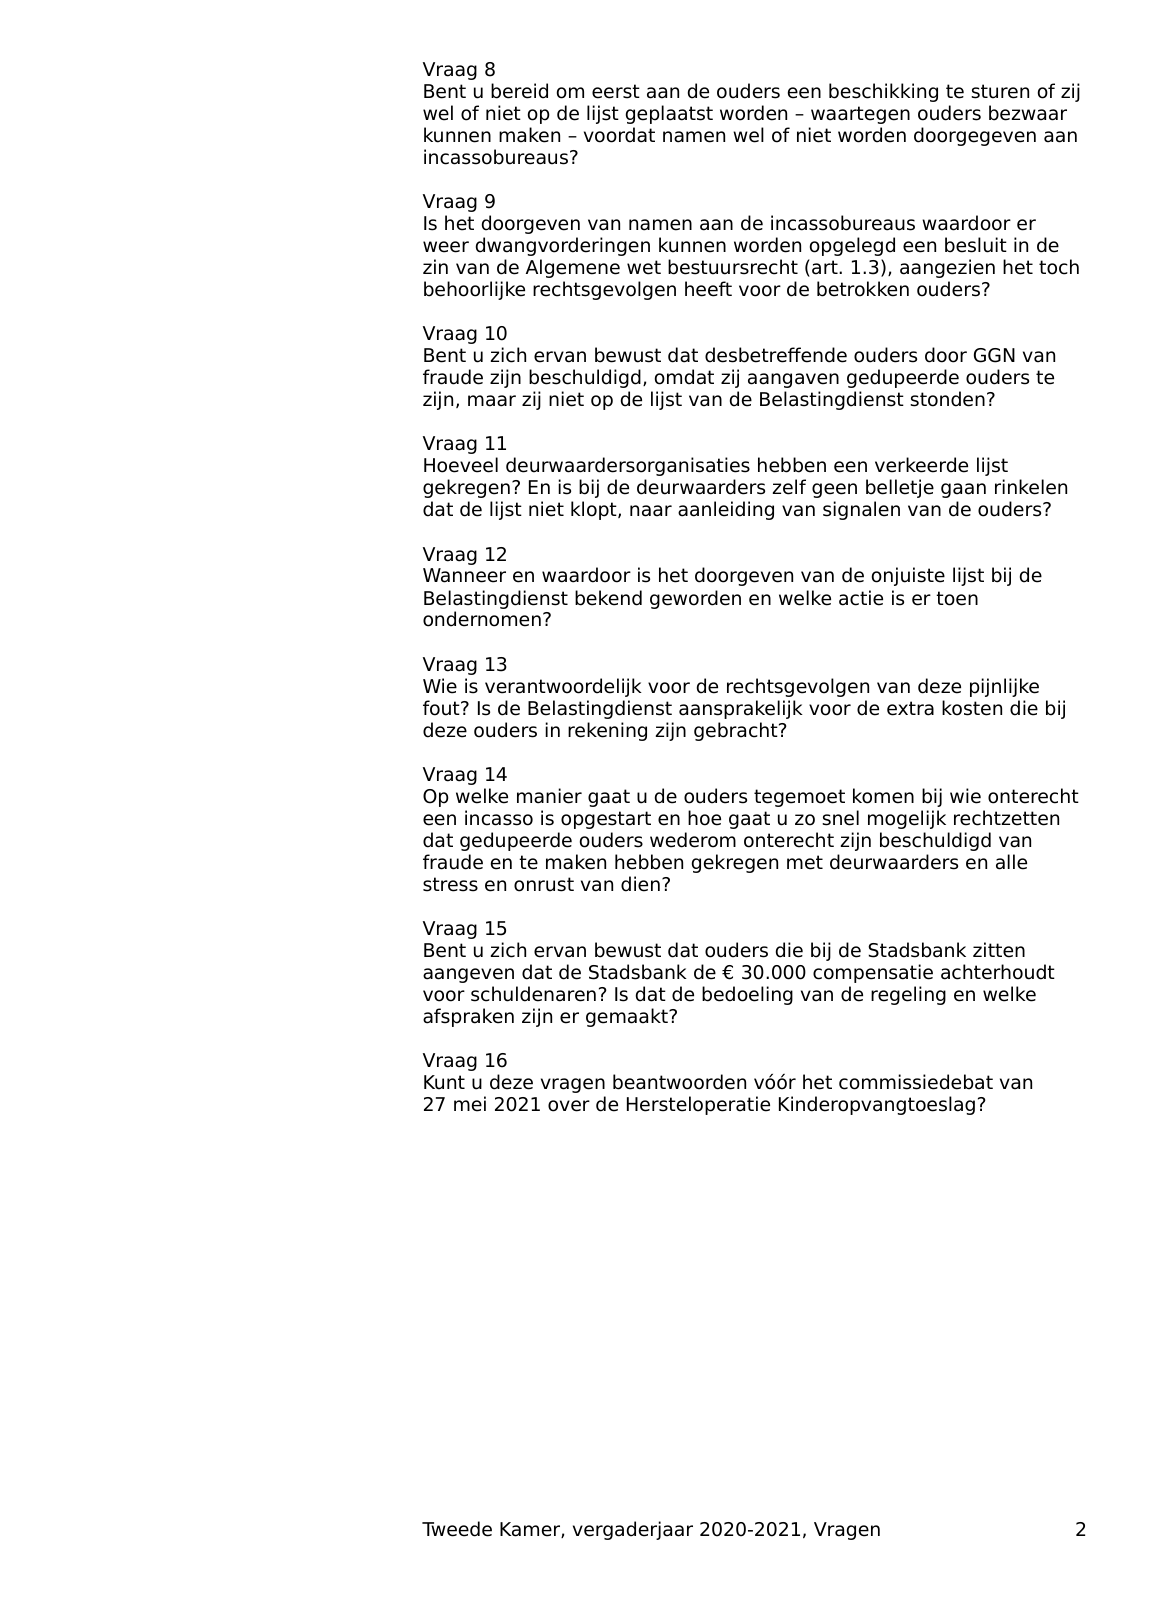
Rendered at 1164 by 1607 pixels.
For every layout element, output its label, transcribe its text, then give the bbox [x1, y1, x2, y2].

text Is het doorgeven van namen aan de incassobureaus waardoor er weer dwangvorderingen kunnen worden opgelegd een besluit in de zin van de Algemene wet bestuursrecht (art. 1.3), aangezien het toch behoorlijke rechtsgevolgen heeft voor de betrokken ouders? [422, 213, 1087, 301]
text Vraag 14 [422, 764, 1087, 786]
text Vraag 12 [422, 543, 1087, 565]
text Wanneer en waardoor is het doorgeven van de onjuiste lijst bij de Belastingdienst bekend geworden en welke actie is er toen ondernomen? [422, 565, 1087, 631]
text Bent u zich ervan bewust dat desbetreffende ouders door GGN van fraude zijn beschuldigd, omdat zij aangaven gedupeerde ouders te zijn, maar zij niet op de lijst van de Belastingdienst stonden? [422, 345, 1087, 411]
text Vraag 16 [422, 1050, 1087, 1072]
text Bent u zich ervan bewust dat ouders die bij de Stadsbank zitten aangeven dat de Stadsbank de € 30.000 compensatie achterhoudt voor schuldenaren? Is dat de bedoeling van de regeling en welke afspraken zijn er gemaakt? [422, 940, 1087, 1028]
text Vraag 15 [422, 918, 1087, 940]
text Vraag 10 [422, 323, 1087, 345]
text Wie is verantwoordelijk voor de rechtsgevolgen van deze pijnlijke fout? Is de Belastingdienst aansprakelijk voor de extra kosten die bij deze ouders in rekening zijn gebracht? [422, 676, 1087, 741]
text Vraag 13 [422, 653, 1087, 676]
text Bent u bereid om eerst aan de ouders een beschikking te sturen of zij wel of niet op de lijst geplaatst worden – waartegen ouders bezwaar kunnen maken – voordat namen wel of niet worden doorgegeven aan incassobureaus? [422, 81, 1087, 169]
text Kunt u deze vragen beantwoorden vóór het commissiedebat van 27 mei 2021 over de Hersteloperatie Kinderopvangtoeslag? [422, 1072, 1087, 1116]
text Op welke manier gaat u de ouders tegemoet komen bij wie onterecht een incasso is opgestart en hoe gaat u zo snel mogelijk rechtzetten dat gedupeerde ouders wederom onterecht zijn beschuldigd van fraude en te maken hebben gekregen met deurwaarders en alle stress en onrust van dien? [422, 786, 1087, 896]
text Vraag 8 [422, 59, 1087, 81]
text Vraag 11 [422, 433, 1087, 455]
text Hoeveel deurwaardersorganisaties hebben een verkeerde lijst gekregen? En is bij de deurwaarders zelf geen belletje gaan rinkelen dat de lijst niet klopt, naar aanleiding van signalen van de ouders? [422, 455, 1087, 521]
text Vraag 9 [422, 191, 1087, 213]
